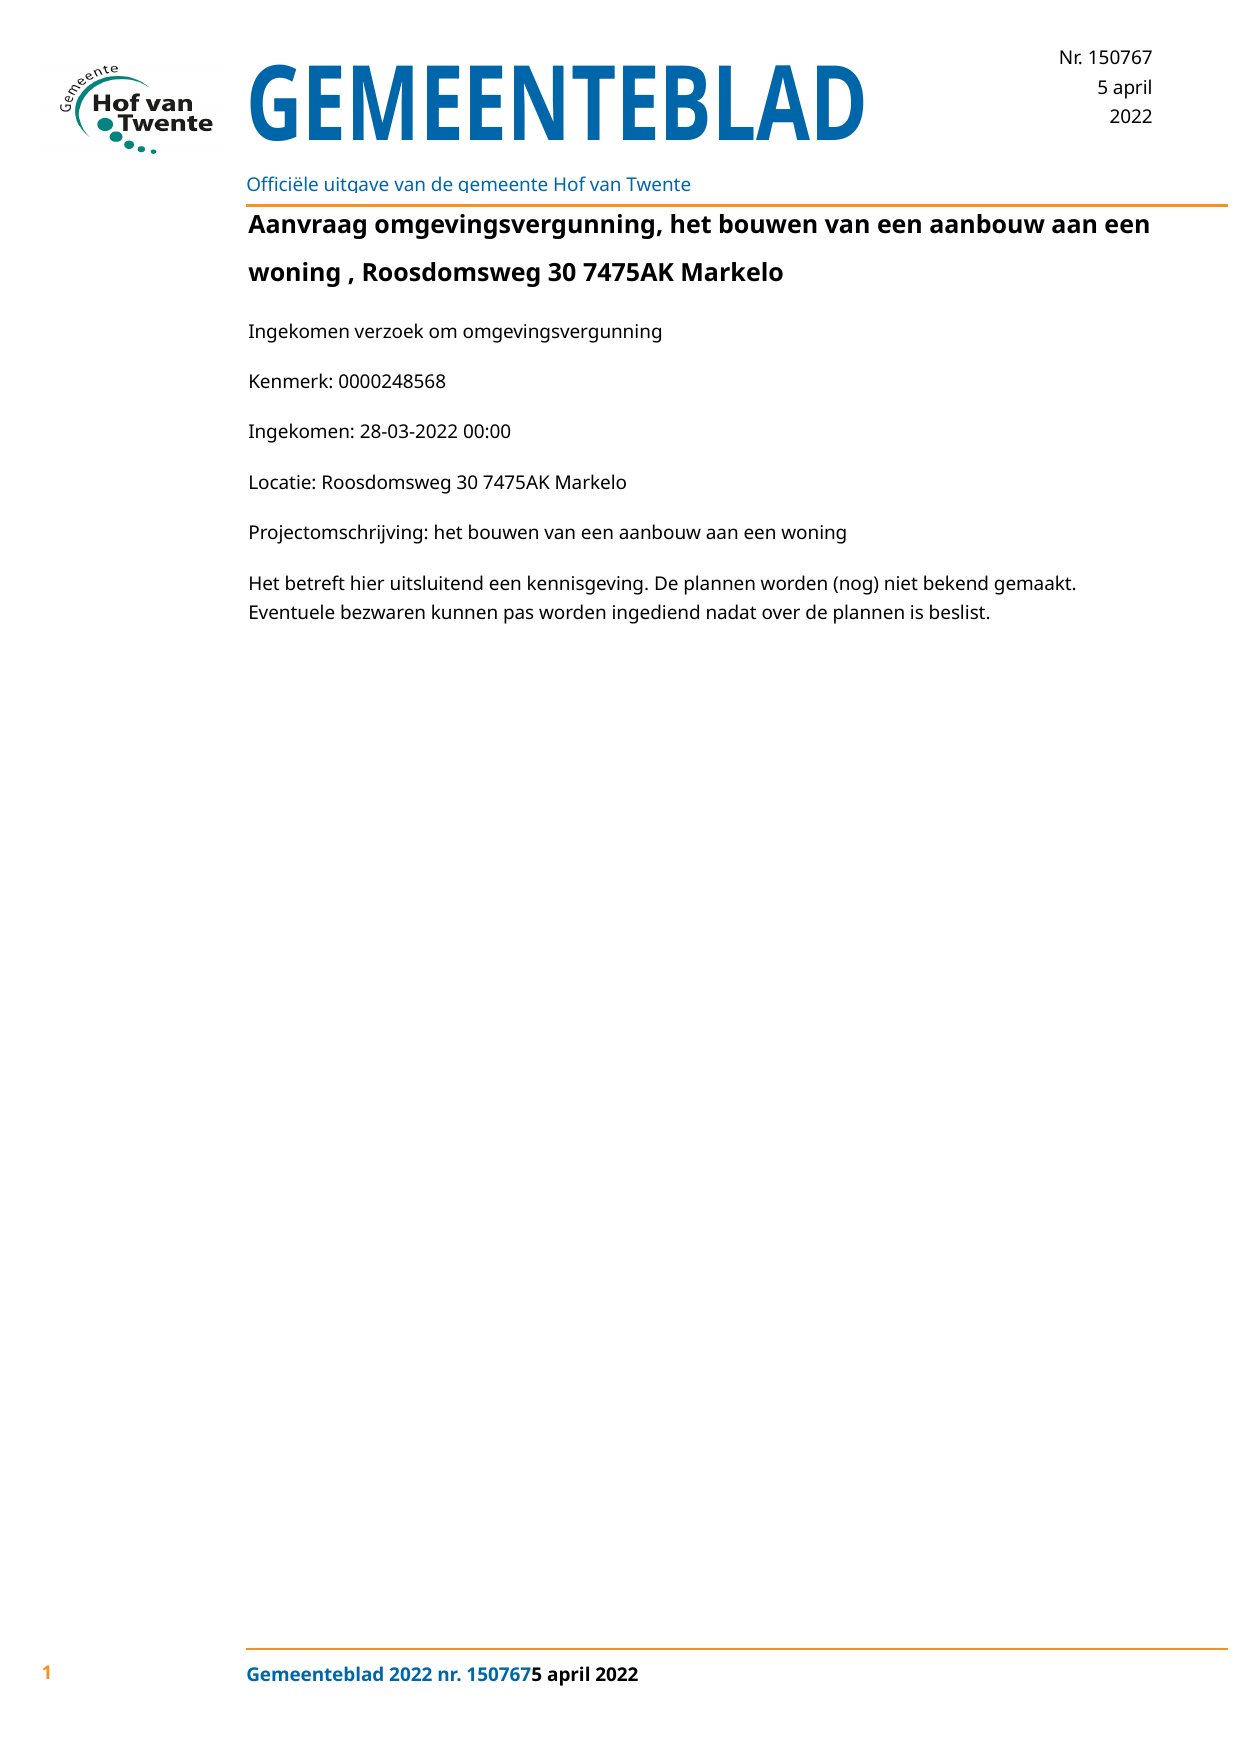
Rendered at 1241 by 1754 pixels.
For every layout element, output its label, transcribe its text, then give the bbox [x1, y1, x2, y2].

text Projectomschrijving: het bouwen van een aanbouw aan een woning [248, 519, 1152, 545]
picture [41, 47, 231, 172]
text Aanvraag omgevingsvergunning, het bouwen van een aanbouw aan een woning , Roosdomsweg 30 7475AK Markelo [248, 207, 1152, 288]
text Het betreft hier uitsluitend een kennisgeving. De plannen worden (nog) niet bekend gemaakt. Eventuele bezwaren kunnen pas worden ingediend nadat over de plannen is beslist. [248, 570, 1152, 625]
text Ingekomen verzoek om omgevingsvergunning [248, 318, 1152, 344]
text Ingekomen: 28-03-2022 00:00 [248, 419, 1152, 444]
text Locatie: Roosdomsweg 30 7475AK Markelo [248, 469, 1152, 495]
text Kenmerk: 0000248568 [248, 368, 1152, 394]
